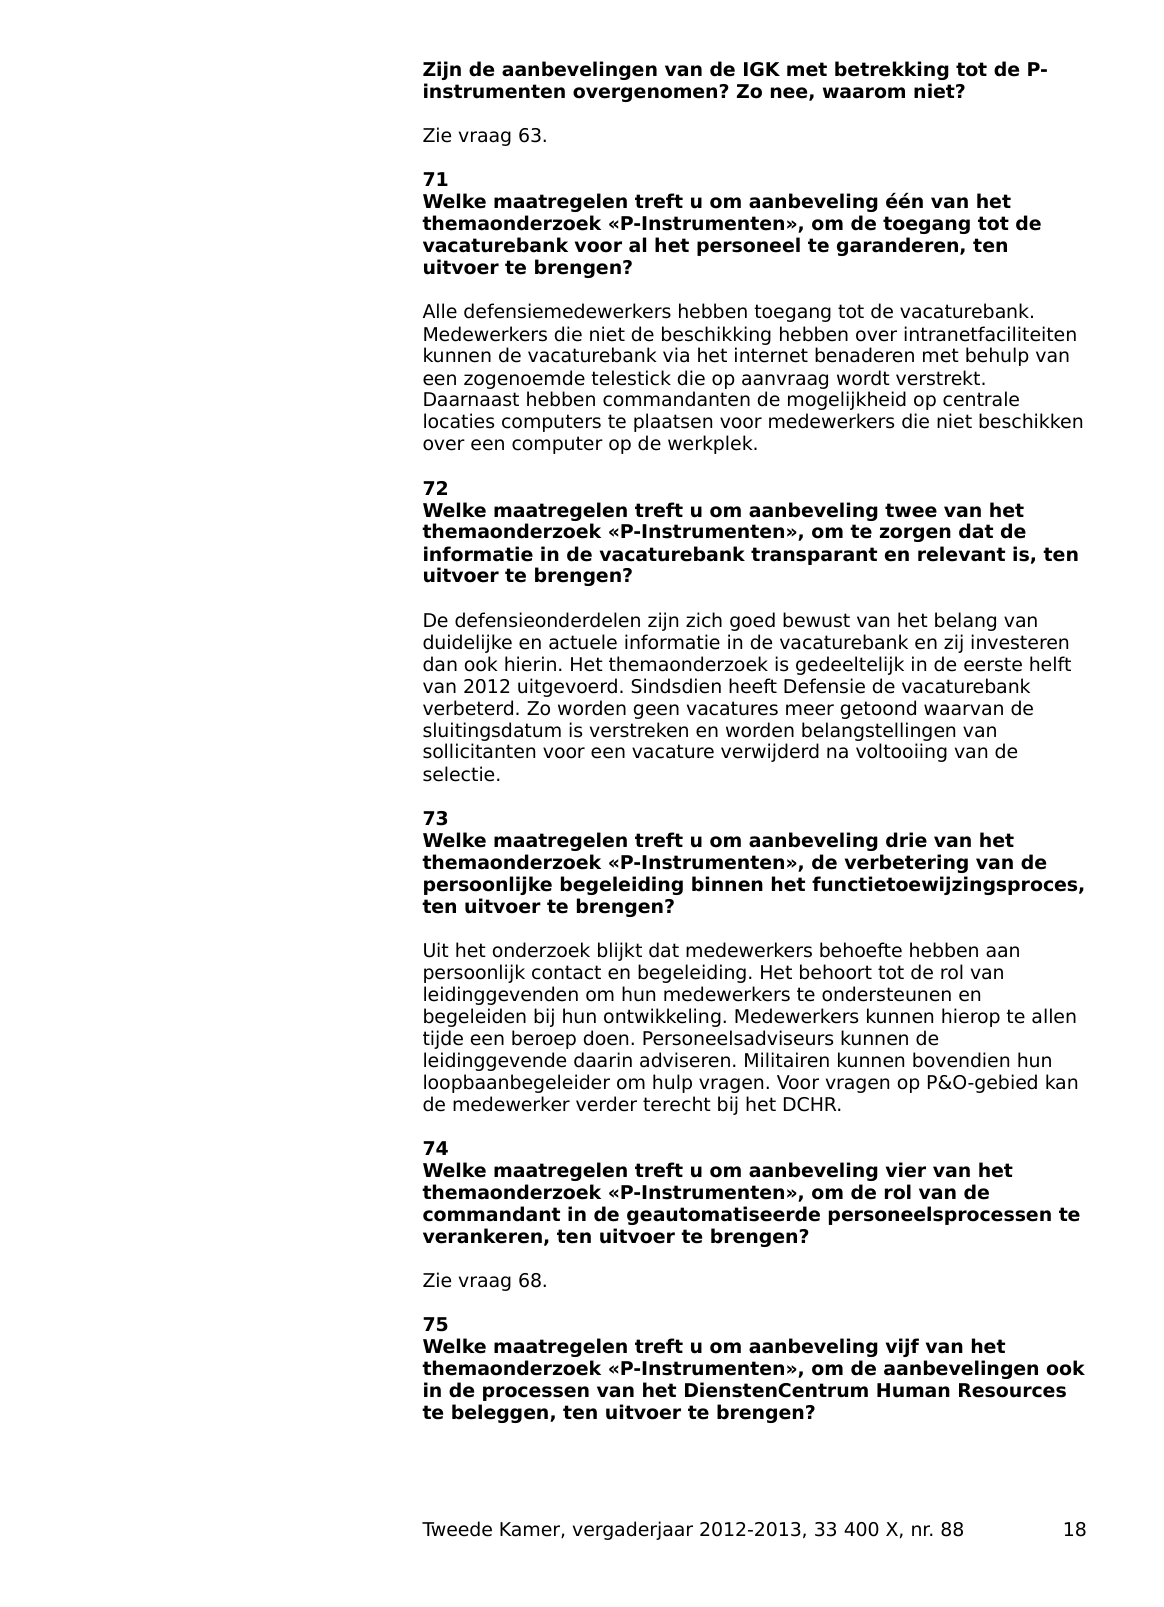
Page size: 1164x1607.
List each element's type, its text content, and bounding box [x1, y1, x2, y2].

text Alle defensiemedewerkers hebben toegang tot de vacaturebank. Medewerkers die niet de beschikking hebben over intranetfaciliteiten kunnen de vacaturebank via het internet benaderen met behulp van een zogenoemde telestick die op aanvraag wordt verstrekt. Daarnaast hebben commandanten de mogelijkheid op centrale locaties computers te plaatsen voor medewerkers die niet beschikken over een computer op de werkplek. [422, 301, 1087, 455]
text De defensieonderdelen zijn zich goed bewust van het belang van duidelijke en actuele informatie in de vacaturebank en zij investeren dan ook hierin. Het themaonderzoek is gedeeltelijk in de eerste helft van 2012 uitgevoerd. Sindsdien heeft Defensie de vacaturebank verbeterd. Zo worden geen vacatures meer getoond waarvan de sluitingsdatum is verstreken en worden belangstellingen van sollicitanten voor een vacature verwijderd na voltooiing van de selectie. [422, 609, 1087, 785]
text 75 [422, 1314, 1087, 1336]
text Welke maatregelen treft u om aanbeveling drie van het themaonderzoek «P-Instrumenten», de verbetering van de persoonlijke begeleiding binnen het functietoewijzingsproces, ten uitvoer te brengen? [422, 829, 1087, 917]
text Welke maatregelen treft u om aanbeveling twee van het themaonderzoek «P-Instrumenten», om te zorgen dat de informatie in de vacaturebank transparant en relevant is, ten uitvoer te brengen? [422, 499, 1087, 587]
text Zie vraag 63. [422, 125, 1087, 147]
text 71 [422, 169, 1087, 191]
text Welke maatregelen treft u om aanbeveling één van het themaonderzoek «P-Instrumenten», om de toegang tot de vacaturebank voor al het personeel te garanderen, ten uitvoer te brengen? [422, 191, 1087, 279]
text Welke maatregelen treft u om aanbeveling vier van het themaonderzoek «P-Instrumenten», om de rol van de commandant in de geautomatiseerde personeelsprocessen te verankeren, ten uitvoer te brengen? [422, 1160, 1087, 1248]
text Uit het onderzoek blijkt dat medewerkers behoefte hebben aan persoonlijk contact en begeleiding. Het behoort tot de rol van leidinggevenden om hun medewerkers te ondersteunen en begeleiden bij hun ontwikkeling. Medewerkers kunnen hierop te allen tijde een beroep doen. Personeelsadviseurs kunnen de leidinggevende daarin adviseren. Militairen kunnen bovendien hun loopbaanbegeleider om hulp vragen. Voor vragen op P&O-gebied kan de medewerker verder terecht bij het DCHR. [422, 940, 1087, 1116]
text Zijn de aanbevelingen van de IGK met betrekking tot de P-instrumenten overgenomen? Zo nee, waarom niet? [422, 59, 1087, 103]
text 72 [422, 477, 1087, 499]
text 74 [422, 1138, 1087, 1160]
text 73 [422, 808, 1087, 829]
text Welke maatregelen treft u om aanbeveling vijf van het themaonderzoek «P-Instrumenten», om de aanbevelingen ook in de processen van het DienstenCentrum Human Resources te beleggen, ten uitvoer te brengen? [422, 1336, 1087, 1424]
text Zie vraag 68. [422, 1270, 1087, 1292]
